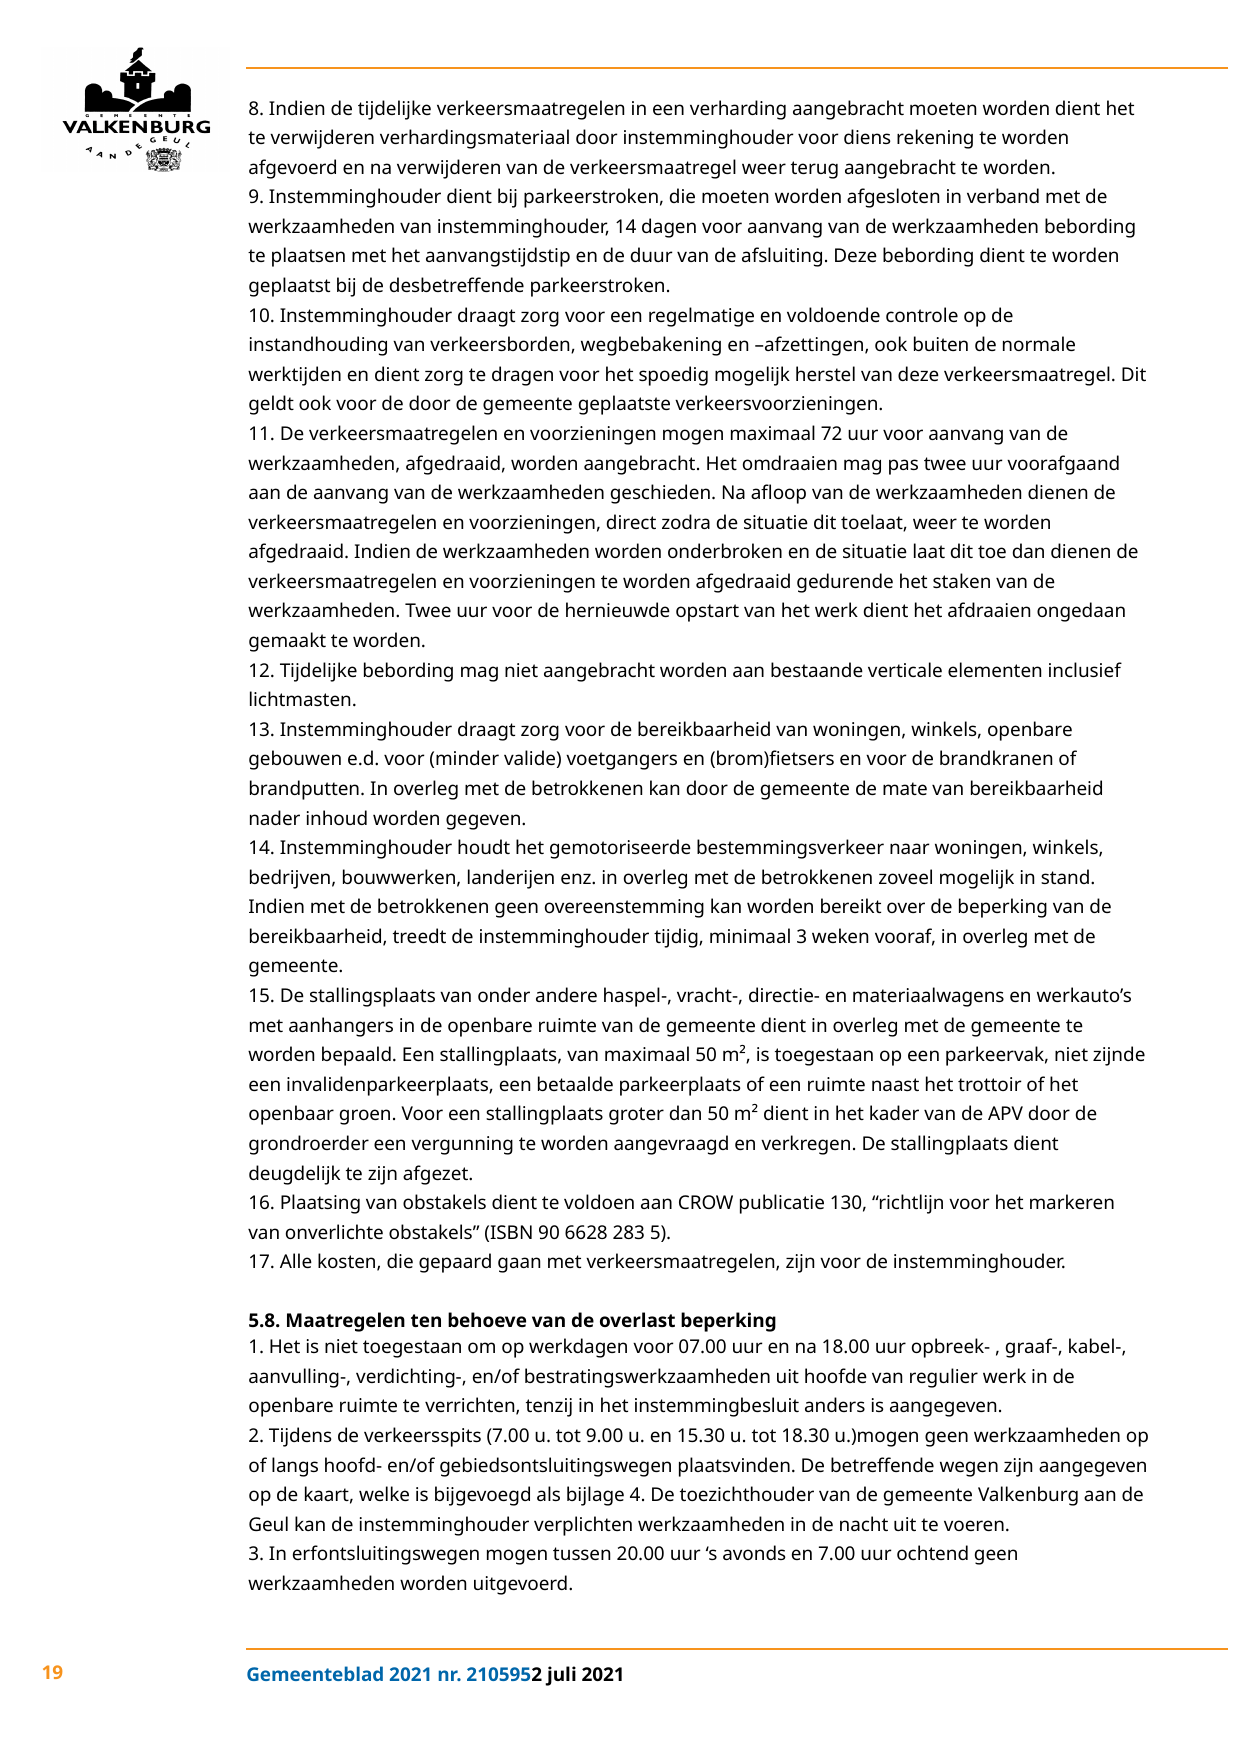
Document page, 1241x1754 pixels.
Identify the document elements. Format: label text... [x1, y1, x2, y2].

text 1. Het is niet toegestaan om op werkdagen voor 07.00 uur en na 18.00 uur opbreek- , graaf-, kabel-, aanvulling-, verdichting-, en/of bestratingswerkzaamheden uit hoofde van regulier werk in de openbare ruimte te verrichten, tenzij in het instemmingbesluit anders is aangegeven. [248, 1333, 1152, 1418]
text 13. Instemminghouder draagt zorg voor de bereikbaarheid van woningen, winkels, openbare gebouwen e.d. voor (minder valide) voetgangers en (brom)fietsers en voor de brandkranen of brandputten. In overleg met de betrokkenen kan door de gemeente de mate van bereikbaarheid nader inhoud worden gegeven. [248, 716, 1152, 831]
text 2. Tijdens de verkeersspits (7.00 u. tot 9.00 u. en 15.30 u. tot 18.30 u.)mogen geen werkzaamheden op of langs hoofd- en/of gebiedsontsluitingswegen plaatsvinden. De betreffende wegen zijn aangegeven op de kaart, welke is bijgevoegd als bijlage 4. De toezichthouder van de gemeente Valkenburg aan de Geul kan de instemminghouder verplichten werkzaamheden in de nacht uit te voeren. [248, 1422, 1152, 1537]
text 8. Indien de tijdelijke verkeersmaatregelen in een verharding aangebracht moeten worden dient het te verwijderen verhardingsmateriaal door instemminghouder voor diens rekening te worden afgevoerd en na verwijderen van de verkeersmaatregel weer terug aangebracht te worden. [248, 95, 1152, 180]
text 12. Tijdelijke bebording mag niet aangebracht worden aan bestaande verticale elementen inclusief lichtmasten. [248, 657, 1152, 712]
text 14. Instemminghouder houdt het gemotoriseerde bestemmingsverkeer naar woningen, winkels, bedrijven, bouwwerken, landerijen enz. in overleg met de betrokkenen zoveel mogelijk in stand. Indien met de betrokkenen geen overeenstemming kan worden bereikt over de beperking van de bereikbaarheid, treedt de instemminghouder tijdig, minimaal 3 weken vooraf, in overleg met de gemeente. [248, 834, 1152, 978]
text 9. Instemminghouder dient bij parkeerstroken, die moeten worden afgesloten in verband met de werkzaamheden van instemminghouder, 14 dagen voor aanvang van de werkzaamheden bebording te plaatsen met het aanvangstijdstip en de duur van de afsluiting. Deze bebording dient te worden geplaatst bij de desbetreffende parkeerstroken. [248, 183, 1152, 298]
text 11. De verkeersmaatregelen en voorzieningen mogen maximaal 72 uur voor aanvang van de werkzaamheden, afgedraaid, worden aangebracht. Het omdraaien mag pas twee uur voorafgaand aan de aanvang van de werkzaamheden geschieden. Na afloop van de werkzaamheden dienen de verkeersmaatregelen en voorzieningen, direct zodra de situatie dit toelaat, weer te worden afgedraaid. Indien de werkzaamheden worden onderbroken en de situatie laat dit toe dan dienen de verkeersmaatregelen en voorzieningen te worden afgedraaid gedurende het staken van de werkzaamheden. Twee uur voor de hernieuwde opstart van het werk dient het afdraaien ongedaan gemaakt te worden. [248, 420, 1152, 653]
picture [41, 47, 231, 172]
text 17. Alle kosten, die gepaard gaan met verkeersmaatregelen, zijn voor de instemminghouder. [248, 1248, 1152, 1274]
text 10. Instemminghouder draagt zorg voor een regelmatige en voldoende controle op de instandhouding van verkeersborden, wegbebakening en –afzettingen, ook buiten de normale werktijden en dient zorg te dragen voor het spoedig mogelijk herstel van deze verkeersmaatregel. Dit geldt ook voor de door de gemeente geplaatste verkeersvoorzieningen. [248, 302, 1152, 416]
text 16. Plaatsing van obstakels dient te voldoen aan CROW publicatie 130, “richtlijn voor het markeren van onverlichte obstakels” (ISBN 90 6628 283 5). [248, 1189, 1152, 1245]
text 15. De stallingsplaats van onder andere haspel-, vracht-, directie- en materiaalwagens en werkauto’s met aanhangers in de openbare ruimte van de gemeente dient in overleg met de gemeente te worden bepaald. Een stallingplaats, van maximaal 50 m², is toegestaan op een parkeervak, niet zijnde een invalidenparkeerplaats, een betaalde parkeerplaats of een ruimte naast het trottoir of het openbaar groen. Voor een stallingplaats groter dan 50 m² dient in het kader van de APV door de grondroerder een vergunning te worden aangevraagd en verkregen. De stallingplaats dient deugdelijk te zijn afgezet. [248, 982, 1152, 1186]
text 5.8. Maatregelen ten behoeve van de overlast beperking [248, 1308, 1152, 1333]
text 3. In erfontsluitingswegen mogen tussen 20.00 uur ‘s avonds en 7.00 uur ochtend geen werkzaamheden worden uitgevoerd. [248, 1541, 1152, 1596]
